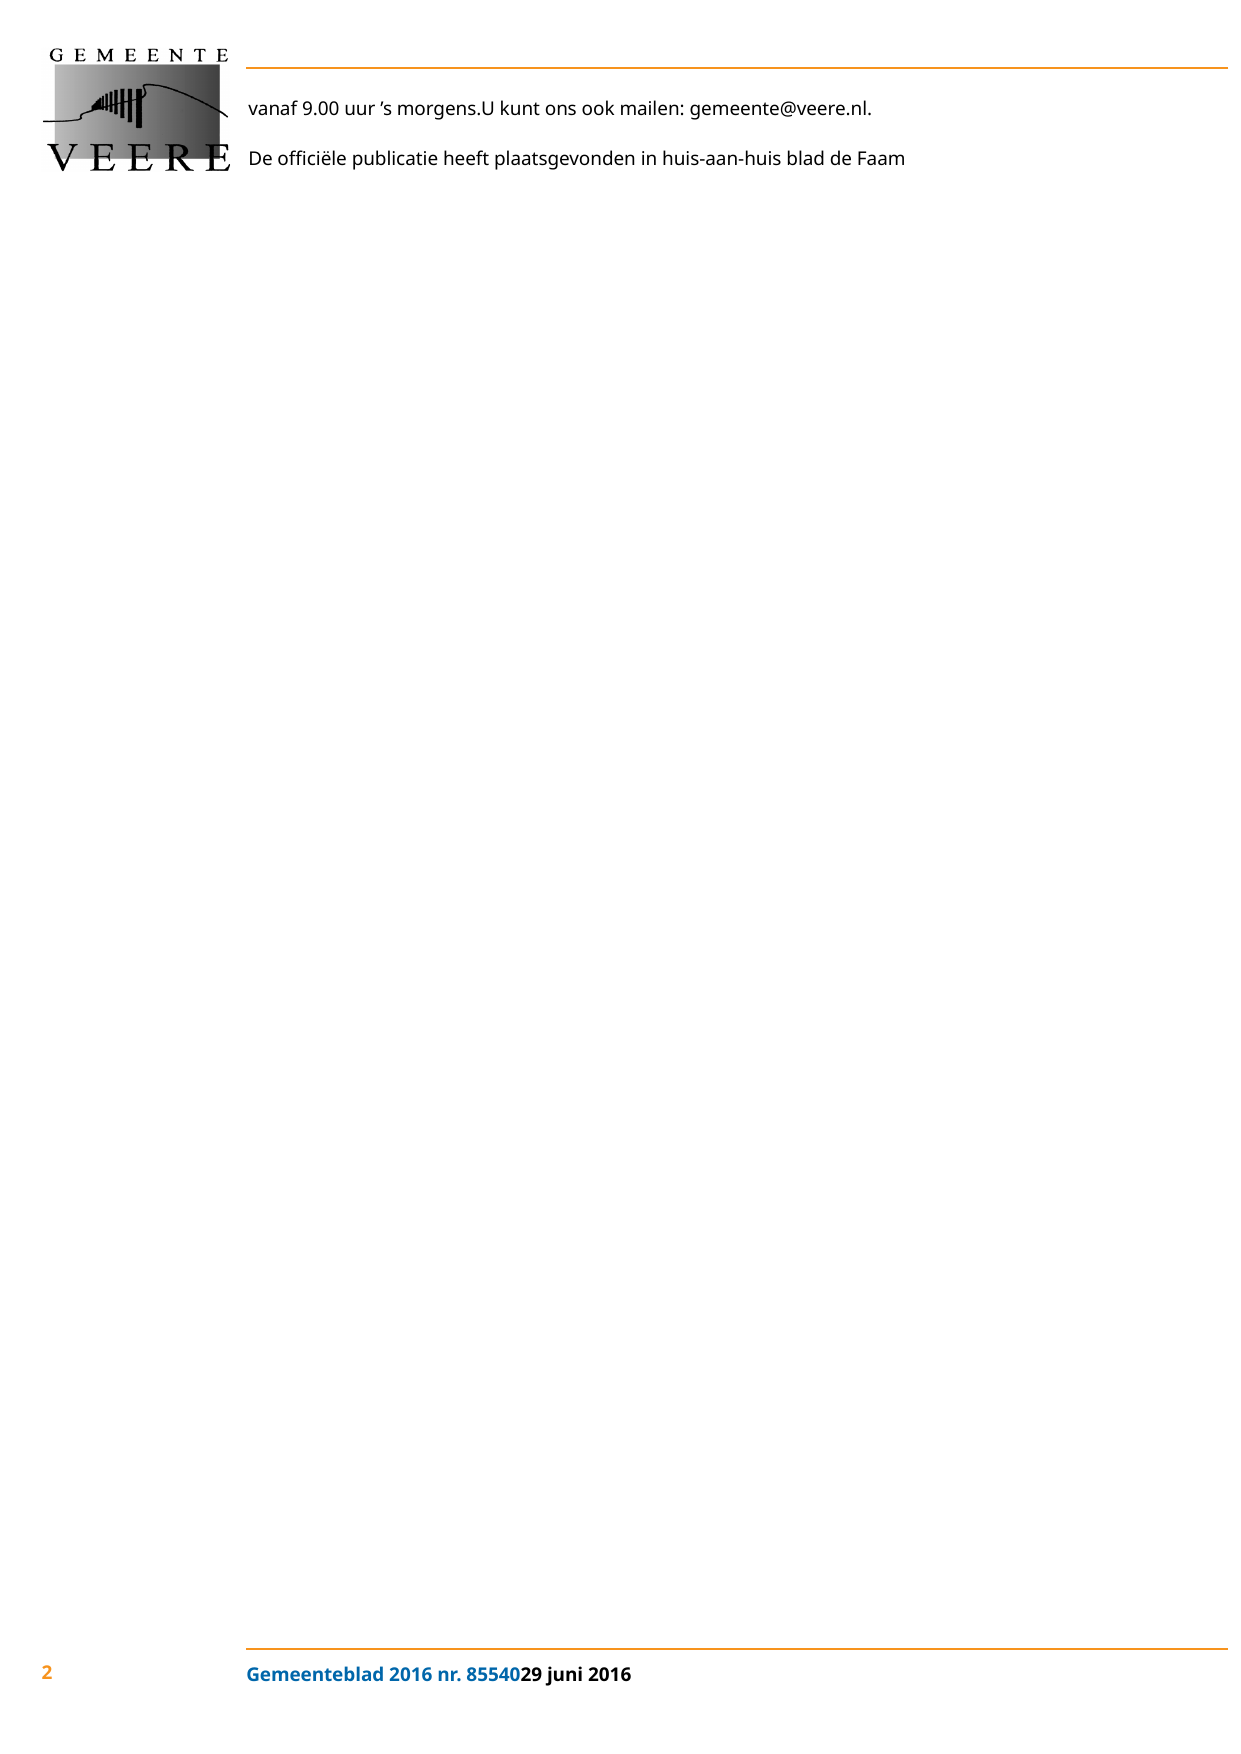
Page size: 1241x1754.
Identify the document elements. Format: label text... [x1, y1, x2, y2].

text De officiële publicatie heeft plaatsgevonden in huis-aan-huis blad de Faam [248, 145, 1152, 171]
picture [41, 47, 231, 172]
text vanaf 9.00 uur ’s morgens.U kunt ons ook mailen: gemeente@veere.nl. [248, 95, 1152, 121]
